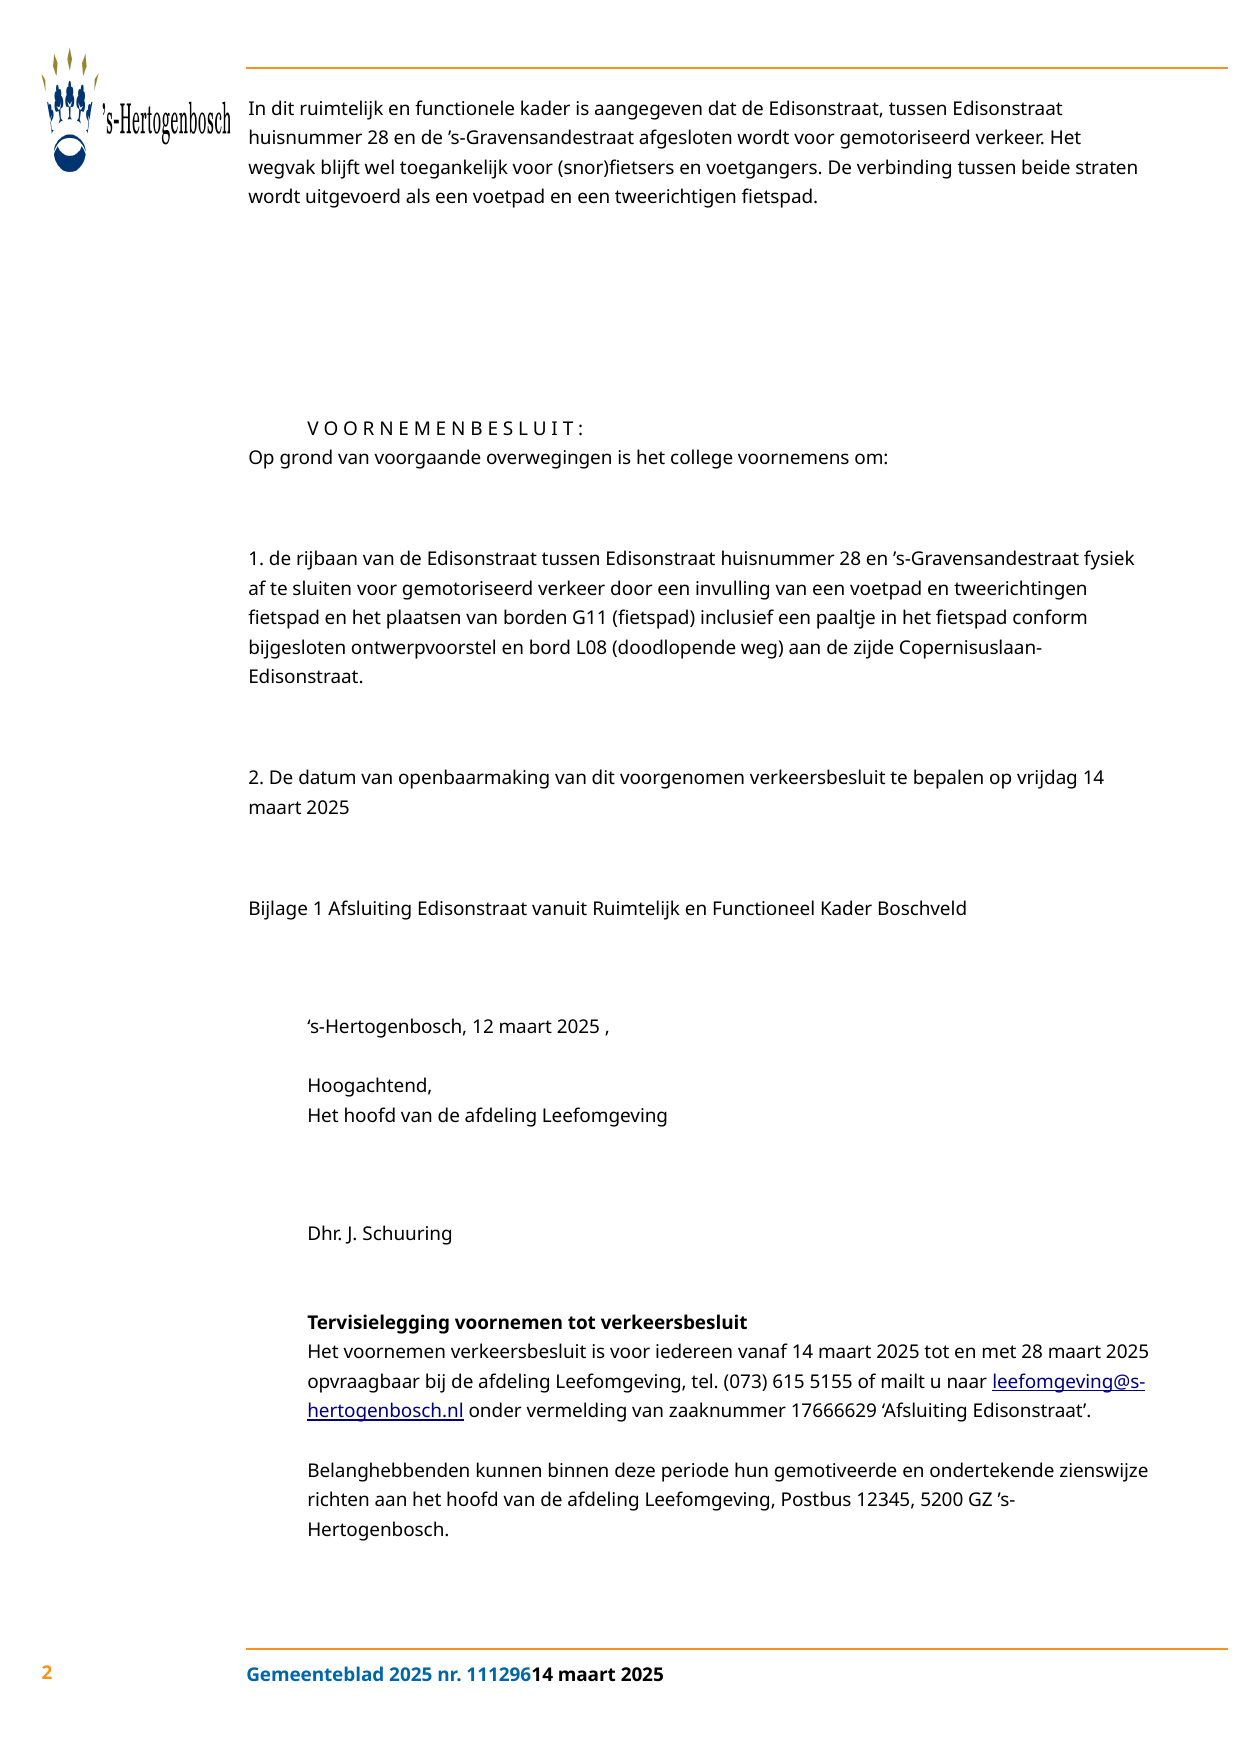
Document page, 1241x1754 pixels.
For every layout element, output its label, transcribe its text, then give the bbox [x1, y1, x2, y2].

list Belanghebbenden kunnen binnen deze periode hun gemotiveerde en ondertekende zienswijze richten aan het hoofd van de afdeling Leefomgeving, Postbus 12345, 5200 GZ ’s-Hertogenbosch. [248, 1457, 1152, 1542]
text In dit ruimtelijk en functionele kader is aangegeven dat de Edisonstraat, tussen Edisonstraat huisnummer 28 en de ’s-Gravensandestraat afgesloten wordt voor gemotoriseerd verkeer. Het wegvak blijft wel toegankelijk voor (snor)fietsers en voetgangers. De verbinding tussen beide straten wordt uitgevoerd als een voetpad en een tweerichtigen fietspad. [248, 95, 1152, 209]
text 1. de rijbaan van de Edisonstraat tussen Edisonstraat huisnummer 28 en ’s-Gravensandestraat fysiek af te sluiten voor gemotoriseerd verkeer door een invulling van een voetpad en tweerichtingen fietspad en het plaatsen van borden G11 (fietspad) inclusief een paaltje in het fietspad conform bijgesloten ontwerpvoorstel en bord L08 (doodlopende weg) aan de zijde Copernisuslaan-Edisonstraat. [248, 545, 1152, 689]
list Het hoofd van de afdeling Leefomgeving [248, 1102, 1152, 1128]
list Tervisielegging voornemen tot verkeersbesluit [248, 1309, 1152, 1335]
list Het voornemen verkeersbesluit is voor iedereen vanaf 14 maart 2025 tot en met 28 maart 2025 opvraagbaar bij de afdeling Leefomgeving, tel. (073) 615 5155 of mailt u naar leefomgeving@s-hertogenbosch.nl onder vermelding van zaaknummer 17666629 ‘Afsluiting Edisonstraat’. [248, 1338, 1152, 1423]
list ‘s-Hertogenbosch, 12 maart 2025 , [248, 1013, 1152, 1039]
list V O O R N E M E N B E S L U I T : [248, 415, 1152, 441]
picture [41, 47, 231, 172]
text Bijlage 1 Afsluiting Edisonstraat vanuit Ruimtelijk en Functioneel Kader Boschveld [248, 895, 1152, 921]
list Hoogachtend, [248, 1072, 1152, 1098]
text 2. De datum van openbaarmaking van dit voorgenomen verkeersbesluit te bepalen op vrijdag 14 maart 2025 [248, 764, 1152, 820]
list Dhr. J. Schuuring [248, 1220, 1152, 1246]
text Op grond van voorgaande overwegingen is het college voornemens om: [248, 444, 1152, 470]
